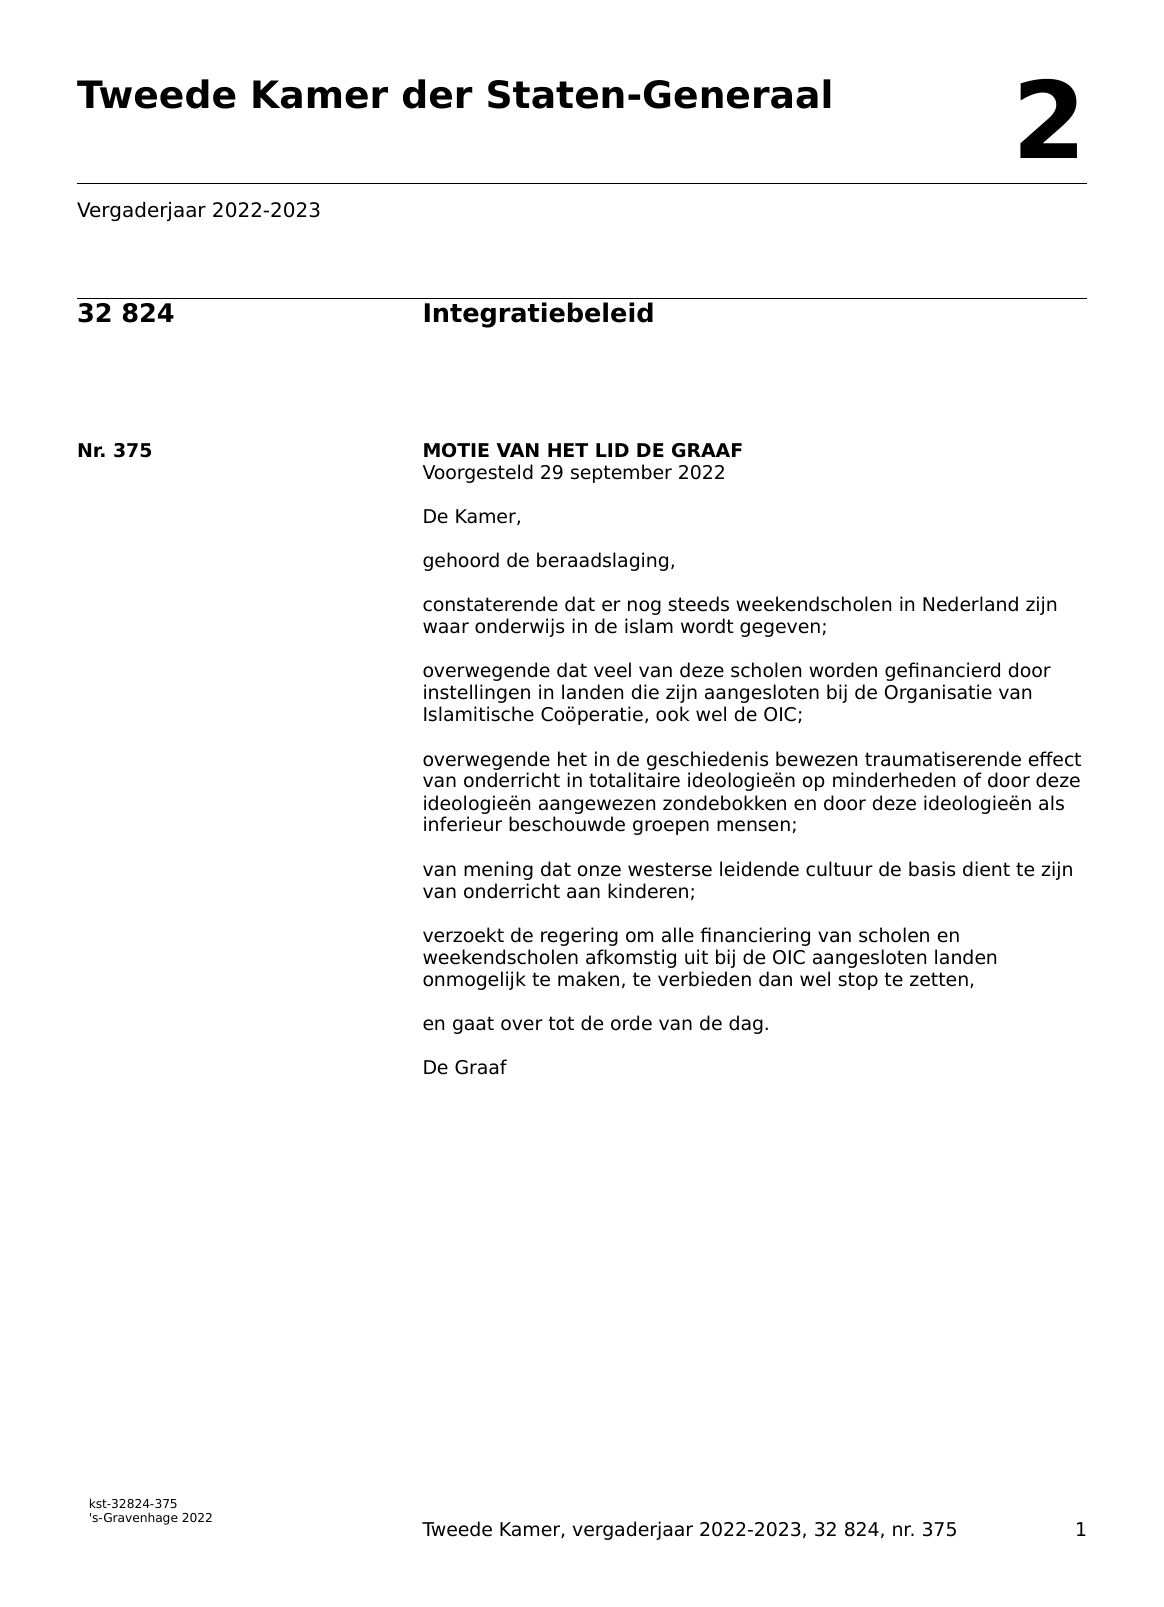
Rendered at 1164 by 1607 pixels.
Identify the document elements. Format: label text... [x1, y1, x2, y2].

subtitle 32 824 Integratiebeleid [77, 299, 1087, 329]
table_header Tweede Kamer der Staten-Generaal [77, 59, 886, 183]
text Voorgesteld 29 september 2022 [422, 462, 1087, 484]
subtitle Nr. 375 MOTIE VAN HET LID DE GRAAF [77, 440, 1087, 462]
text overwegende dat veel van deze scholen worden gefinancierd door instellingen in landen die zijn aangesloten bij de Organisatie van Islamitische Coöperatie, ook wel de OIC; [422, 660, 1087, 726]
text kst-32824-375 [88, 1497, 323, 1511]
text en gaat over tot de orde van de dag. [422, 1013, 1087, 1035]
table_header 2 [886, 59, 1087, 183]
text gehoord de beraadslaging, [422, 550, 1087, 572]
text overwegende het in de geschiedenis bewezen traumatiserende effect van onderricht in totalitaire ideologieën op minderheden of door deze ideologieën aangewezen zondebokken en door deze ideologieën als inferieur beschouwde groepen mensen; [422, 748, 1087, 836]
text constaterende dat er nog steeds weekendscholen in Nederland zijn waar onderwijs in de islam wordt gegeven; [422, 594, 1087, 638]
text De Kamer, [422, 506, 1087, 528]
text verzoekt de regering om alle financiering van scholen en weekendscholen afkomstig uit bij de OIC aangesloten landen onmogelijk te maken, te verbieden dan wel stop te zetten, [422, 925, 1087, 991]
text van mening dat onze westerse leidende cultuur de basis dient te zijn van onderricht aan kinderen; [422, 858, 1087, 902]
text De Graaf [422, 1057, 1087, 1079]
text 's-Gravenhage 2022 [88, 1511, 323, 1525]
table_cell Vergaderjaar 2022-2023 [77, 184, 1087, 298]
